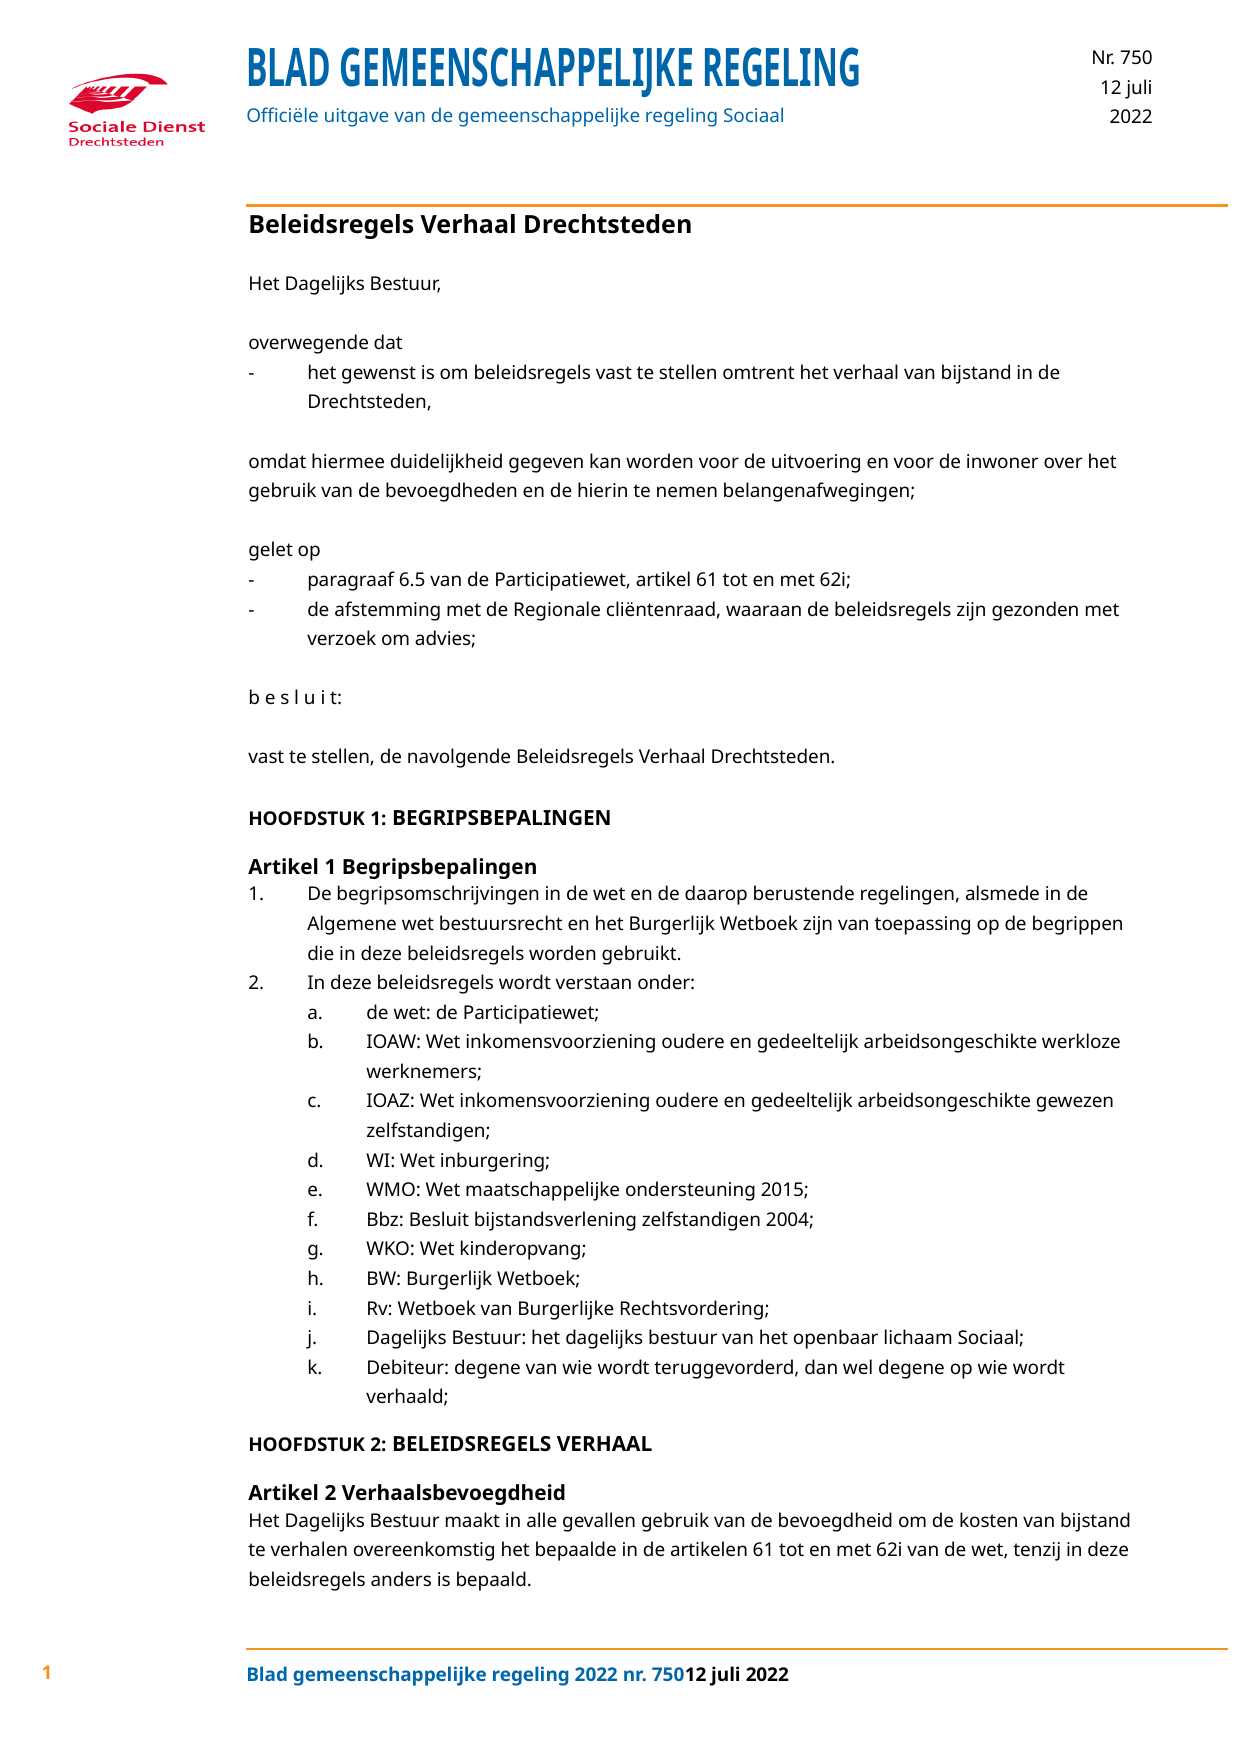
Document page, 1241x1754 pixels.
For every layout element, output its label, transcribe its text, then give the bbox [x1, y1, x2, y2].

list IOAW: Wet inkomensvoorziening oudere en gedeeltelijk arbeidsongeschikte werkloze werknemers; [307, 1028, 1152, 1084]
text overwegende dat [248, 329, 1152, 355]
list WI: Wet inburgering; [307, 1147, 1152, 1172]
list Bbz: Besluit bijstandsverlening zelfstandigen 2004; [307, 1206, 1152, 1232]
list BW: Burgerlijk Wetboek; [307, 1265, 1152, 1291]
list Debiteur: degene van wie wordt teruggevorderd, dan wel degene op wie wordt verhaald; [307, 1354, 1152, 1409]
list De begripsomschrijvingen in de wet en de daarop berustende regelingen, alsmede in de Algemene wet bestuursrecht en het Burgerlijk Wetboek zijn van toepassing op de begrippen die in deze beleidsregels worden gebruikt. [248, 881, 1152, 965]
text gelet op [248, 537, 1152, 562]
text Het Dagelijks Bestuur, [248, 270, 1152, 296]
list de afstemming met de Regionale cliëntenraad, waaraan de beleidsregels zijn gezonden met verzoek om advies; [248, 596, 1152, 651]
list In deze beleidsregels wordt verstaan onder: [248, 969, 1152, 995]
text Artikel 2 Verhaalsbevoegdheid [248, 1478, 1152, 1507]
list Rv: Wetboek van Burgerlijke Rechtsvordering; [307, 1295, 1152, 1320]
list de wet: de Participatiewet; [307, 999, 1152, 1024]
text Het Dagelijks Bestuur maakt in alle gevallen gebruik van de bevoegdheid om de kosten van bijstand te verhalen overeenkomstig het bepaalde in de artikelen 61 tot en met 62i van de wet, tenzij in deze beleidsregels anders is bepaald. [248, 1507, 1152, 1592]
list IOAZ: Wet inkomensvoorziening oudere en gedeeltelijk arbeidsongeschikte gewezen zelfstandigen; [307, 1088, 1152, 1143]
text Artikel 1 Begripsbepalingen [248, 852, 1152, 881]
list WKO: Wet kinderopvang; [307, 1236, 1152, 1261]
list het gewenst is om beleidsregels vast te stellen omtrent het verhaal van bijstand in de Drechtsteden, [248, 359, 1152, 414]
text omdat hiermee duidelijkheid gegeven kan worden voor de uitvoering en voor de inwoner over het gebruik van de bevoegdheden en de hierin te nemen belangenafwegingen; [248, 448, 1152, 503]
text Beleidsregels Verhaal Drechtsteden [248, 207, 1152, 241]
list Dagelijks Bestuur: het dagelijks bestuur van het openbaar lichaam Sociaal; [307, 1324, 1152, 1350]
list WMO: Wet maatschappelijke ondersteuning 2015; [307, 1176, 1152, 1202]
text vast te stellen, de navolgende Beleidsregels Verhaal Drechtsteden. [248, 744, 1152, 769]
text HOOFDSTUK 2: BELEIDSREGELS VERHAAL [248, 1429, 1152, 1457]
list paragraaf 6.5 van de Participatiewet, artikel 61 tot en met 62i; [248, 566, 1152, 592]
text b e s l u i t: [248, 684, 1152, 710]
picture [41, 47, 231, 172]
text HOOFDSTUK 1: BEGRIPSBEPALINGEN [248, 803, 1152, 831]
